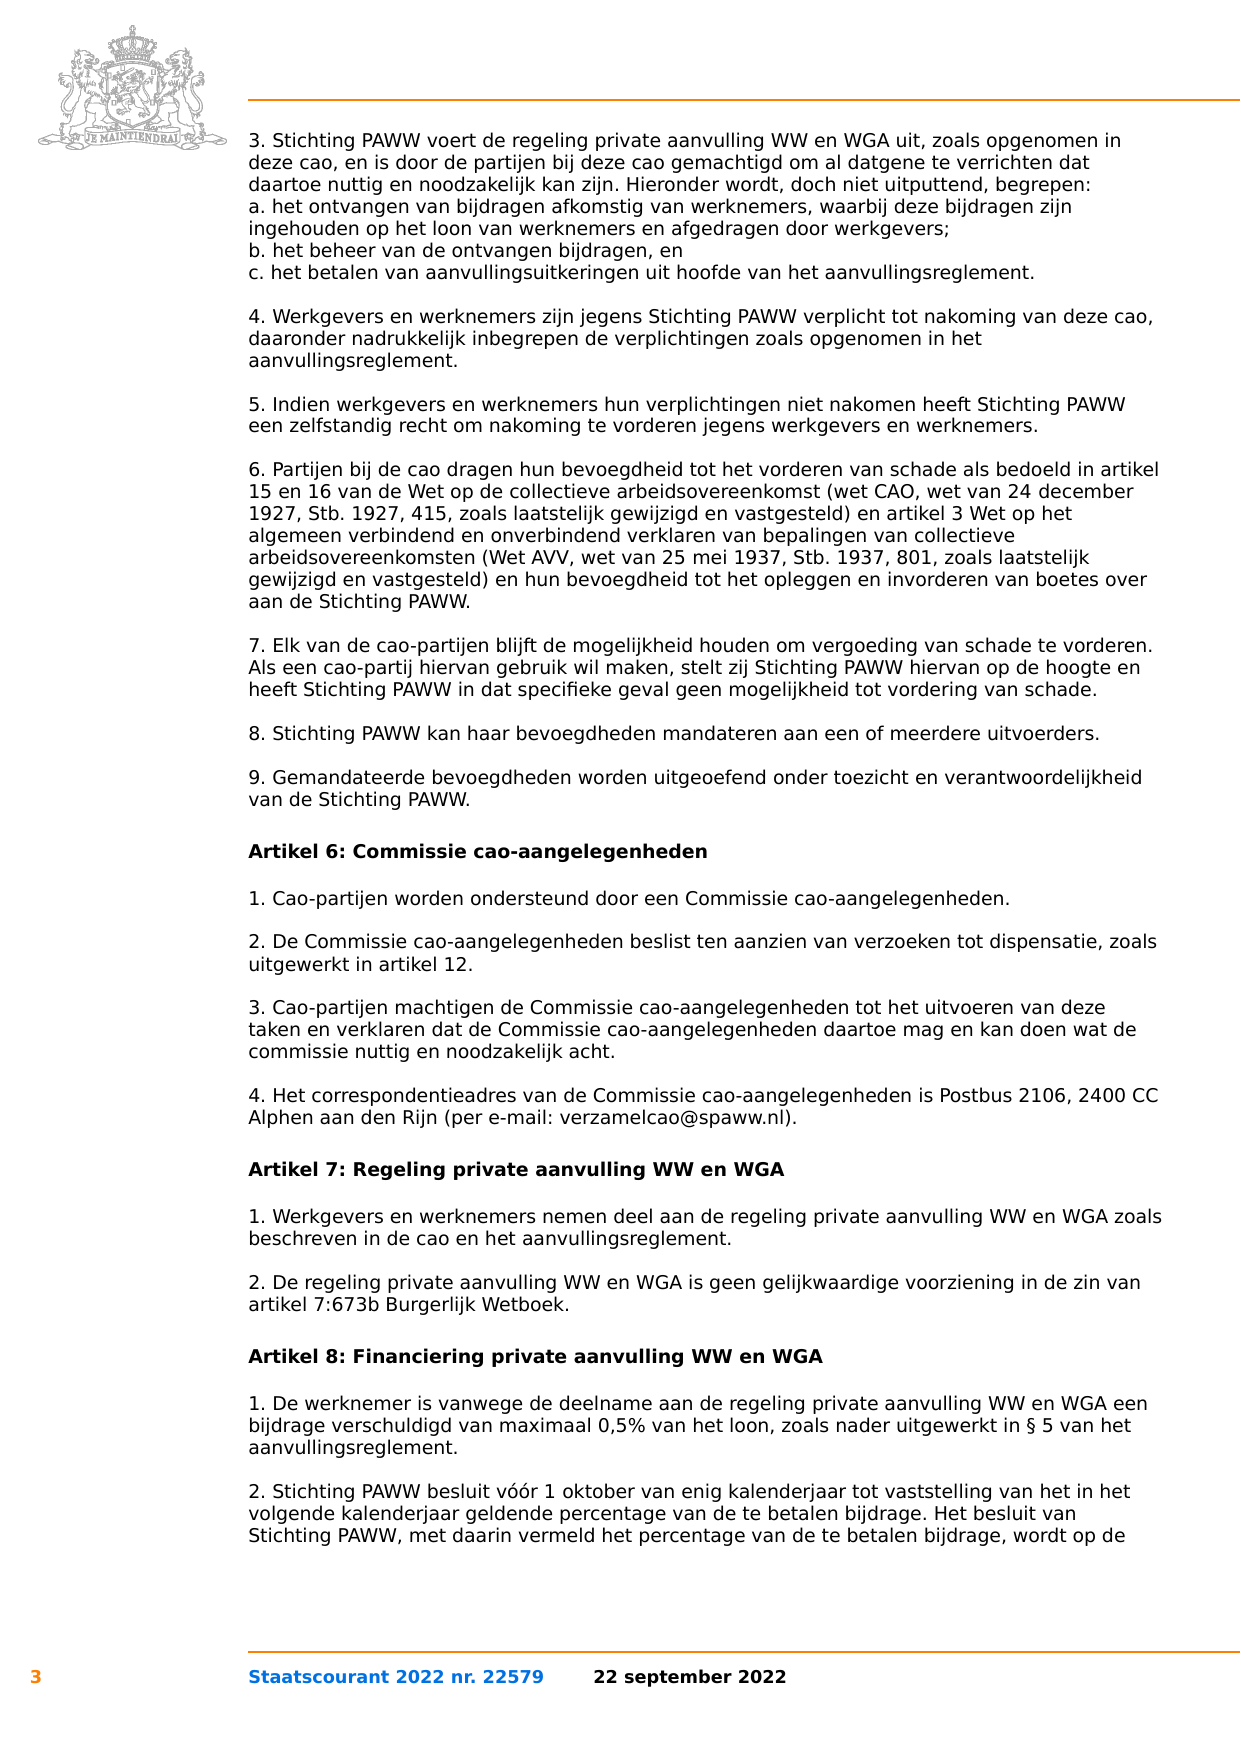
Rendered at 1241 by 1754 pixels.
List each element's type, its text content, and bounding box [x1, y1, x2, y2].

text 2. De Commissie cao-aangelegenheden beslist ten aanzien van verzoeken tot dispensatie, zoals uitgewerkt in artikel 12. [248, 931, 1163, 975]
text 7. Elk van de cao-partijen blijft de mogelijkheid houden om vergoeding van schade te vorderen. Als een cao-partij hiervan gebruik wil maken, stelt zij Stichting PAWW hiervan op de hoogte en heeft Stichting PAWW in dat specifieke geval geen mogelijkheid tot vordering van schade. [248, 635, 1163, 701]
text 3. Cao-partijen machtigen de Commissie cao-aangelegenheden tot het uitvoeren van deze taken en verklaren dat de Commissie cao-aangelegenheden daartoe mag en kan doen wat de commissie nuttig en noodzakelijk acht. [248, 997, 1163, 1063]
text 4. Het correspondentieadres van de Commissie cao-aangelegenheden is Postbus 2106, 2400 CC Alphen aan den Rijn (per e-mail: verzamelcao@spaww.nl). [248, 1085, 1163, 1129]
text 9. Gemandateerde bevoegdheden worden uitgeoefend onder toezicht en verantwoordelijkheid van de Stichting PAWW. [248, 767, 1163, 811]
subtitle Artikel 8: Financiering private aanvulling WW en WGA [248, 1346, 1163, 1368]
subtitle Artikel 7: Regeling private aanvulling WW en WGA [248, 1159, 1163, 1181]
text 5. Indien werkgevers en werknemers hun verplichtingen niet nakomen heeft Stichting PAWW een zelfstandig recht om nakoming te vorderen jegens werkgevers en werknemers. [248, 393, 1163, 437]
text c. het betalen van aanvullingsuitkeringen uit hoofde van het aanvullingsreglement. [248, 262, 1163, 284]
subtitle Artikel 6: Commissie cao-aangelegenheden [248, 841, 1163, 863]
text 2. Stichting PAWW besluit vóór 1 oktober van enig kalenderjaar tot vaststelling van het in het volgende kalenderjaar geldende percentage van de te betalen bijdrage. Het besluit van Stichting PAWW, met daarin vermeld het percentage van de te betalen bijdrage, wordt op de [248, 1481, 1163, 1547]
text 4. Werkgevers en werknemers zijn jegens Stichting PAWW verplicht tot nakoming van deze cao, daaronder nadrukkelijk inbegrepen de verplichtingen zoals opgenomen in het aanvullingsreglement. [248, 306, 1163, 372]
picture [38, 25, 227, 150]
text a. het ontvangen van bijdragen afkomstig van werknemers, waarbij deze bijdragen zijn ingehouden op het loon van werknemers en afgedragen door werkgevers; [248, 196, 1163, 240]
text 6. Partijen bij de cao dragen hun bevoegdheid tot het vorderen van schade als bedoeld in artikel 15 en 16 van de Wet op de collectieve arbeidsovereenkomst (wet CAO, wet van 24 december 1927, Stb. 1927, 415, zoals laatstelijk gewijzigd en vastgesteld) en artikel 3 Wet op het algemeen verbindend en onverbindend verklaren van bepalingen van collectieve arbeidsovereenkomsten (Wet AVV, wet van 25 mei 1937, Stb. 1937, 801, zoals laatstelijk gewijzigd en vastgesteld) en hun bevoegdheid tot het opleggen en invorderen van boetes over aan de Stichting PAWW. [248, 459, 1163, 613]
text b. het beheer van de ontvangen bijdragen, en [248, 240, 1163, 262]
text 3. Stichting PAWW voert de regeling private aanvulling WW en WGA uit, zoals opgenomen in deze cao, en is door de partijen bij deze cao gemachtigd om al datgene te verrichten dat daartoe nuttig en noodzakelijk kan zijn. Hieronder wordt, doch niet uitputtend, begrepen: [248, 130, 1163, 196]
text 1. Cao-partijen worden ondersteund door een Commissie cao-aangelegenheden. [248, 888, 1163, 909]
text 1. De werknemer is vanwege de deelname aan de regeling private aanvulling WW en WGA een bijdrage verschuldigd van maximaal 0,5% van het loon, zoals nader uitgewerkt in § 5 van het aanvullingsreglement. [248, 1393, 1163, 1459]
text 8. Stichting PAWW kan haar bevoegdheden mandateren aan een of meerdere uitvoerders. [248, 723, 1163, 745]
text 1. Werkgevers en werknemers nemen deel aan de regeling private aanvulling WW en WGA zoals beschreven in de cao en het aanvullingsreglement. [248, 1206, 1163, 1250]
text 2. De regeling private aanvulling WW en WGA is geen gelijkwaardige voorziening in de zin van artikel 7:673b Burgerlijk Wetboek. [248, 1272, 1163, 1316]
